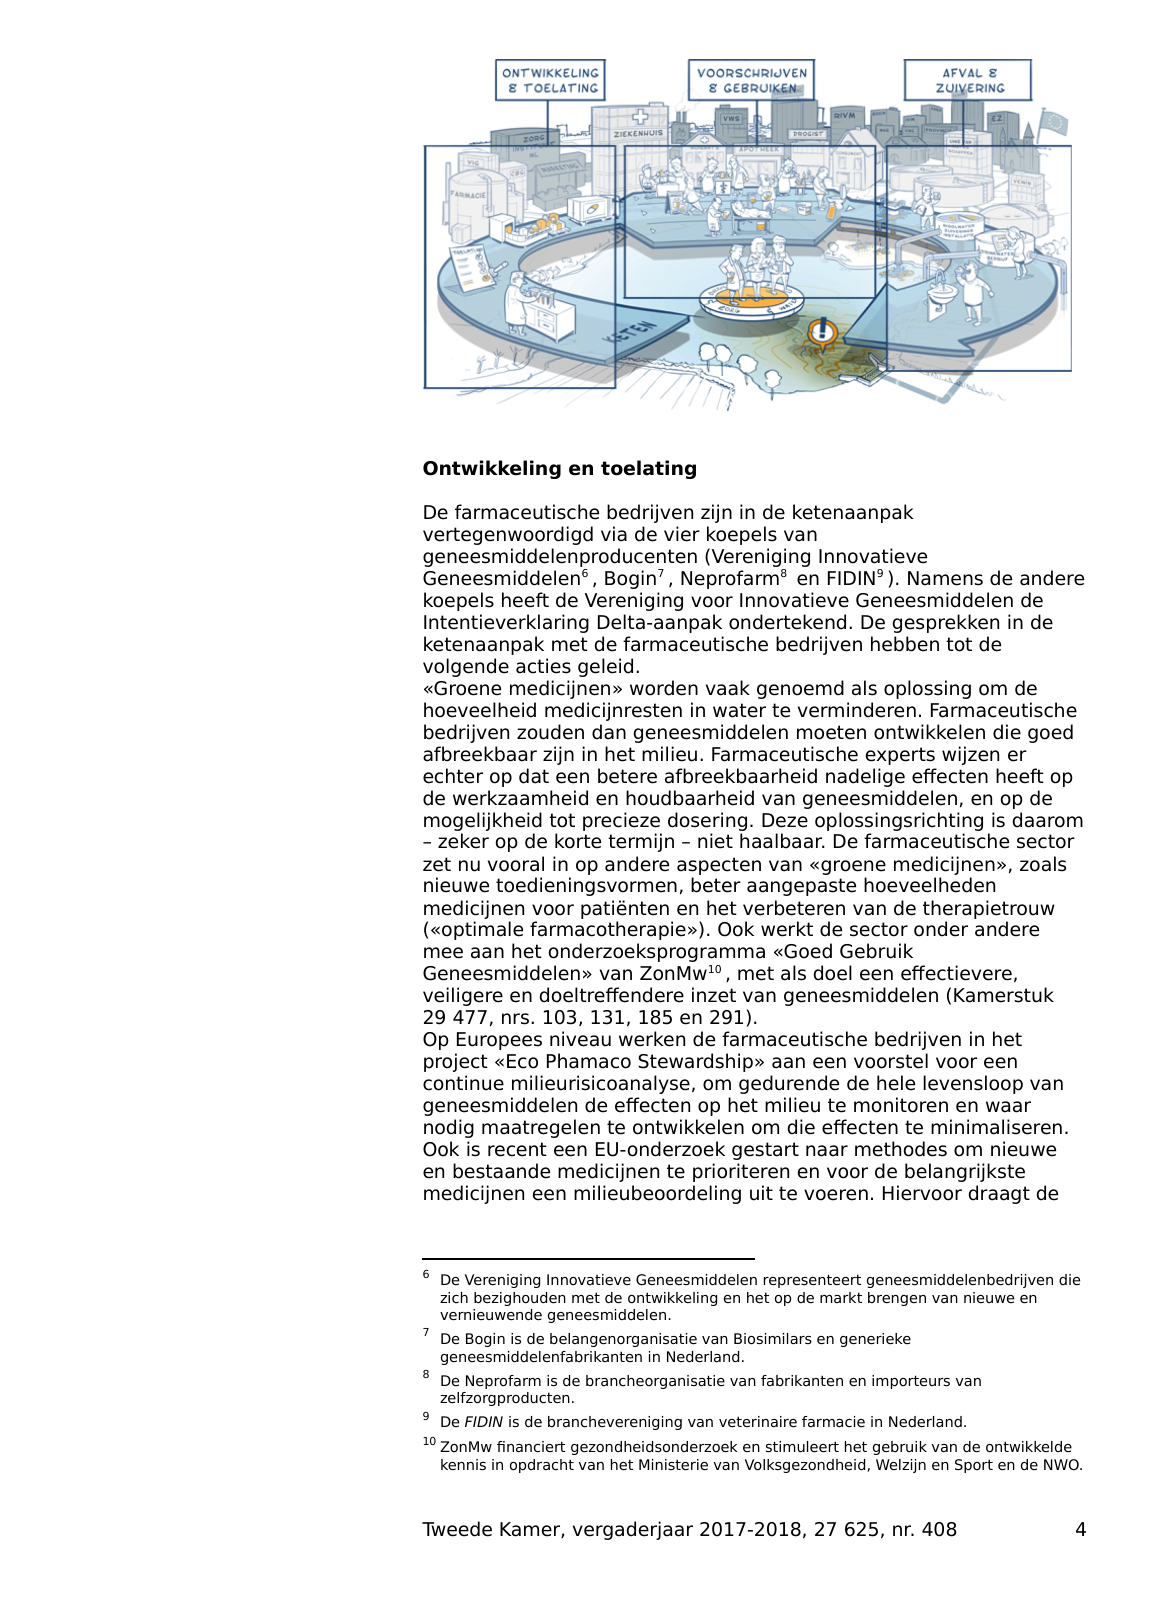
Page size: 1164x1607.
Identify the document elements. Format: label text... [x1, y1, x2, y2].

picture [422, 59, 1072, 414]
text ZonMw financiert gezondheidsonderzoek en stimuleert het gebruik van de ontwikkelde kennis in opdracht van het Ministerie van Volksgezondheid, Welzijn en Sport en de NWO. [422, 1435, 1087, 1474]
text Op Europees niveau werken de farmaceutische bedrijven in het project «Eco Phamaco Stewardship» aan een voorstel voor een continue milieurisicoanalyse, om gedurende de hele levensloop van geneesmiddelen de effecten op het milieu te monitoren en waar nodig maatregelen te ontwikkelen om die effecten te minimaliseren. Ook is recent een EU-onderzoek gestart naar methodes om nieuwe en bestaande medicijnen te prioriteren en voor de belangrijkste medicijnen een milieubeoordeling uit te voeren. Hiervoor draagt de [422, 1029, 1087, 1205]
text De Bogin is de belangenorganisatie van Biosimilars en generieke geneesmiddelenfabrikanten in Nederland. [422, 1327, 1087, 1366]
text «Groene medicijnen» worden vaak genoemd als oplossing om de hoeveelheid medicijnresten in water te verminderen. Farmaceutische bedrijven zouden dan geneesmiddelen moeten ontwikkelen die goed afbreekbaar zijn in het milieu. Farmaceutische experts wijzen er echter op dat een betere afbreekbaarheid nadelige effecten heeft op de werkzaamheid en houdbaarheid van geneesmiddelen, en op de mogelijkheid tot precieze dosering. Deze oplossingsrichting is daarom – zeker op de korte termijn – niet haalbaar. De farmaceutische sector zet nu vooral in op andere aspecten van «groene medicijnen», zoals nieuwe toedieningsvormen, beter aangepaste hoeveelheden medicijnen voor patiënten en het verbeteren van de therapietrouw («optimale farmacotherapie»). Ook werkt de sector onder andere mee aan het onderzoeksprogramma «Goed Gebruik Geneesmiddelen» van ZonMw, met als doel een effectievere, veiligere en doeltreffendere inzet van geneesmiddelen (Kamerstuk 29 477, nrs. 103, 131, 185 en 291). [422, 678, 1087, 1029]
text De FIDIN is de branchevereniging van veterinaire farmacie in Nederland. [422, 1410, 1087, 1432]
text De farmaceutische bedrijven zijn in de ketenaanpak vertegenwoordigd via de vier koepels van geneesmiddelenproducenten (Vereniging Innovatieve Geneesmiddelen, Bogin, Neprofarm en FIDIN). Namens de andere koepels heeft de Vereniging voor Innovatieve Geneesmiddelen de Intentieverklaring Delta-aanpak ondertekend. De gesprekken in de ketenaanpak met de farmaceutische bedrijven hebben tot de volgende acties geleid. [422, 502, 1087, 678]
text De Vereniging Innovatieve Geneesmiddelen representeert geneesmiddelenbedrijven die zich bezighouden met de ontwikkeling en het op de markt brengen van nieuwe en vernieuwende geneesmiddelen. [422, 1268, 1087, 1324]
text De Neprofarm is de brancheorganisatie van fabrikanten en importeurs van zelfzorgproducten. [422, 1368, 1087, 1407]
subtitle Ontwikkeling en toelating [422, 458, 1087, 479]
